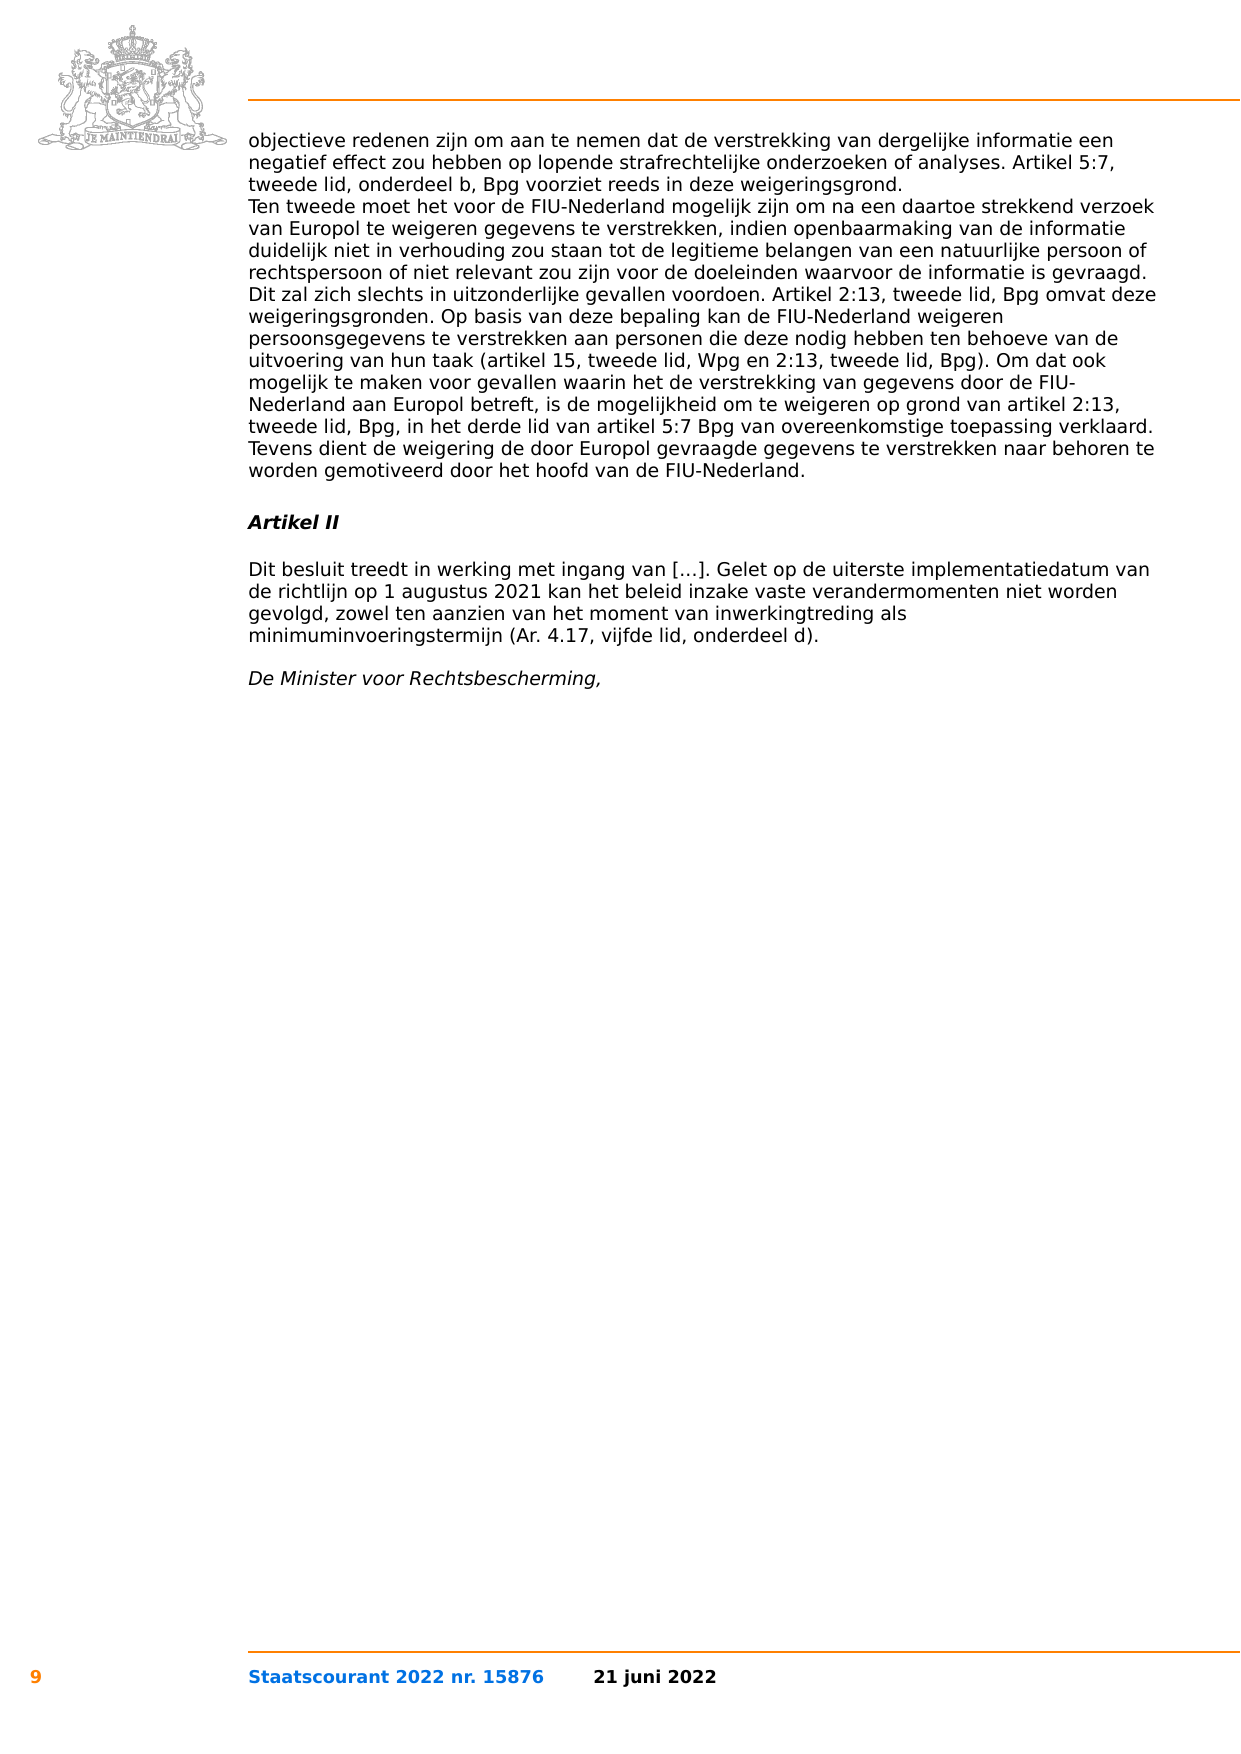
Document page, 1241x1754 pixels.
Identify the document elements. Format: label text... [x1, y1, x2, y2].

subtitle Artikel II [248, 512, 1163, 533]
text objectieve redenen zijn om aan te nemen dat de verstrekking van dergelijke informatie een negatief effect zou hebben op lopende strafrechtelijke onderzoeken of analyses. Artikel 5:7, tweede lid, onderdeel b, Bpg voorziet reeds in deze weigeringsgrond. [248, 130, 1163, 196]
text De Minister voor Rechtsbescherming, [248, 668, 1163, 690]
text Dit besluit treedt in werking met ingang van [...]. Gelet op de uiterste implementatiedatum van de richtlijn op 1 augustus 2021 kan het beleid inzake vaste verandermomenten niet worden gevolgd, zowel ten aanzien van het moment van inwerkingtreding als minimuminvoeringstermijn (Ar. 4.17, vijfde lid, onderdeel d). [248, 558, 1163, 646]
text Ten tweede moet het voor de FIU-Nederland mogelijk zijn om na een daartoe strekkend verzoek van Europol te weigeren gegevens te verstrekken, indien openbaarmaking van de informatie duidelijk niet in verhouding zou staan tot de legitieme belangen van een natuurlijke persoon of rechtspersoon of niet relevant zou zijn voor de doeleinden waarvoor de informatie is gevraagd. Dit zal zich slechts in uitzonderlijke gevallen voordoen. Artikel 2:13, tweede lid, Bpg omvat deze weigeringsgronden. Op basis van deze bepaling kan de FIU-Nederland weigeren persoonsgegevens te verstrekken aan personen die deze nodig hebben ten behoeve van de uitvoering van hun taak (artikel 15, tweede lid, Wpg en 2:13, tweede lid, Bpg). Om dat ook mogelijk te maken voor gevallen waarin het de verstrekking van gegevens door de FIU-Nederland aan Europol betreft, is de mogelijkheid om te weigeren op grond van artikel 2:13, tweede lid, Bpg, in het derde lid van artikel 5:7 Bpg van overeenkomstige toepassing verklaard. Tevens dient de weigering de door Europol gevraagde gegevens te verstrekken naar behoren te worden gemotiveerd door het hoofd van de FIU-Nederland. [248, 196, 1163, 482]
picture [38, 25, 227, 150]
